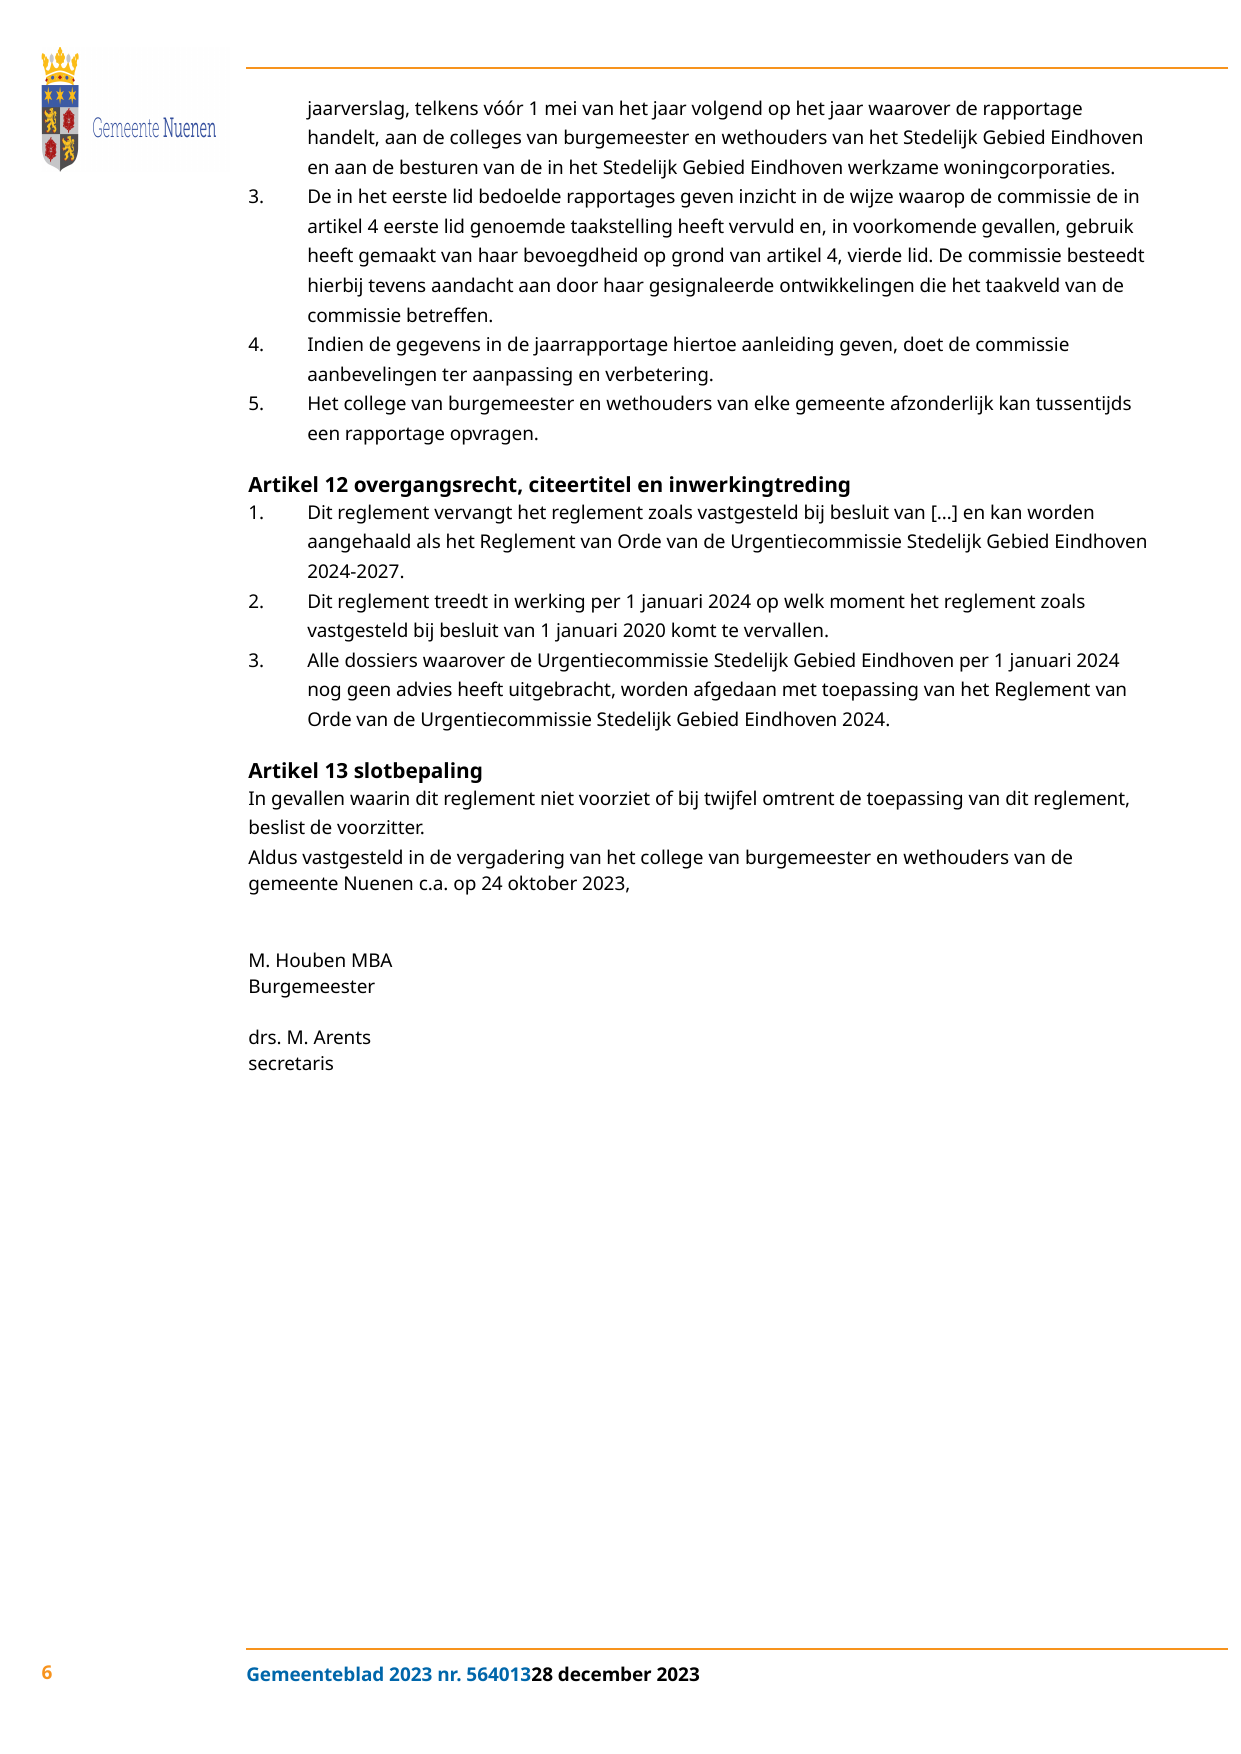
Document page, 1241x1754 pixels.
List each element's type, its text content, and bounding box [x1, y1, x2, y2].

list Alle dossiers waarover de Urgentiecommissie Stedelijk Gebied Eindhoven per 1 januari 2024 nog geen advies heeft uitgebracht, worden afgedaan met toepassing van het Reglement van Orde van de Urgentiecommissie Stedelijk Gebied Eindhoven 2024. [248, 647, 1152, 732]
list Het college van burgemeester en wethouders van elke gemeente afzonderlijk kan tussentijds een rapportage opvragen. [248, 391, 1152, 446]
text Aldus vastgesteld in de vergadering van het college van burgemeester en wethouders van de gemeente Nuenen c.a. op 24 oktober 2023, [248, 844, 1152, 896]
text Burgemeester [248, 973, 1152, 998]
text In gevallen waarin dit reglement niet voorziet of bij twijfel omtrent de toepassing van dit reglement, beslist de voorzitter. [248, 785, 1152, 840]
list Dit reglement treedt in werking per 1 januari 2024 op welk moment het reglement zoals vastgesteld bij besluit van 1 januari 2020 komt te vervallen. [248, 588, 1152, 643]
picture [41, 47, 231, 172]
text Artikel 12 overgangsrecht, citeertitel en inwerkingtreding [248, 471, 1152, 499]
text M. Houben MBA [248, 947, 1152, 973]
list jaarverslag, telkens vóór 1 mei van het jaar volgend op het jaar waarover de rapportage handelt, aan de colleges van burgemeester en wethouders van het Stedelijk Gebied Eindhoven en aan de besturen van de in het Stedelijk Gebied Eindhoven werkzame woningcorporaties. [248, 95, 1152, 180]
list De in het eerste lid bedoelde rapportages geven inzicht in de wijze waarop de commissie de in artikel 4 eerste lid genoemde taakstelling heeft vervuld en, in voorkomende gevallen, gebruik heeft gemaakt van haar bevoegdheid op grond van artikel 4, vierde lid. De commissie besteedt hierbij tevens aandacht aan door haar gesignaleerde ontwikkelingen die het taakveld van de commissie betreffen. [248, 183, 1152, 328]
text drs. M. Arents [248, 1024, 1152, 1050]
list Indien de gegevens in de jaarrapportage hiertoe aanleiding geven, doet de commissie aanbevelingen ter aanpassing en verbetering. [248, 331, 1152, 387]
text secretaris [248, 1050, 1152, 1076]
list Dit reglement vervangt het reglement zoals vastgesteld bij besluit van […] en kan worden aangehaald als het Reglement van Orde van de Urgentiecommissie Stedelijk Gebied Eindhoven 2024-2027. [248, 499, 1152, 584]
text Artikel 13 slotbepaling [248, 757, 1152, 785]
